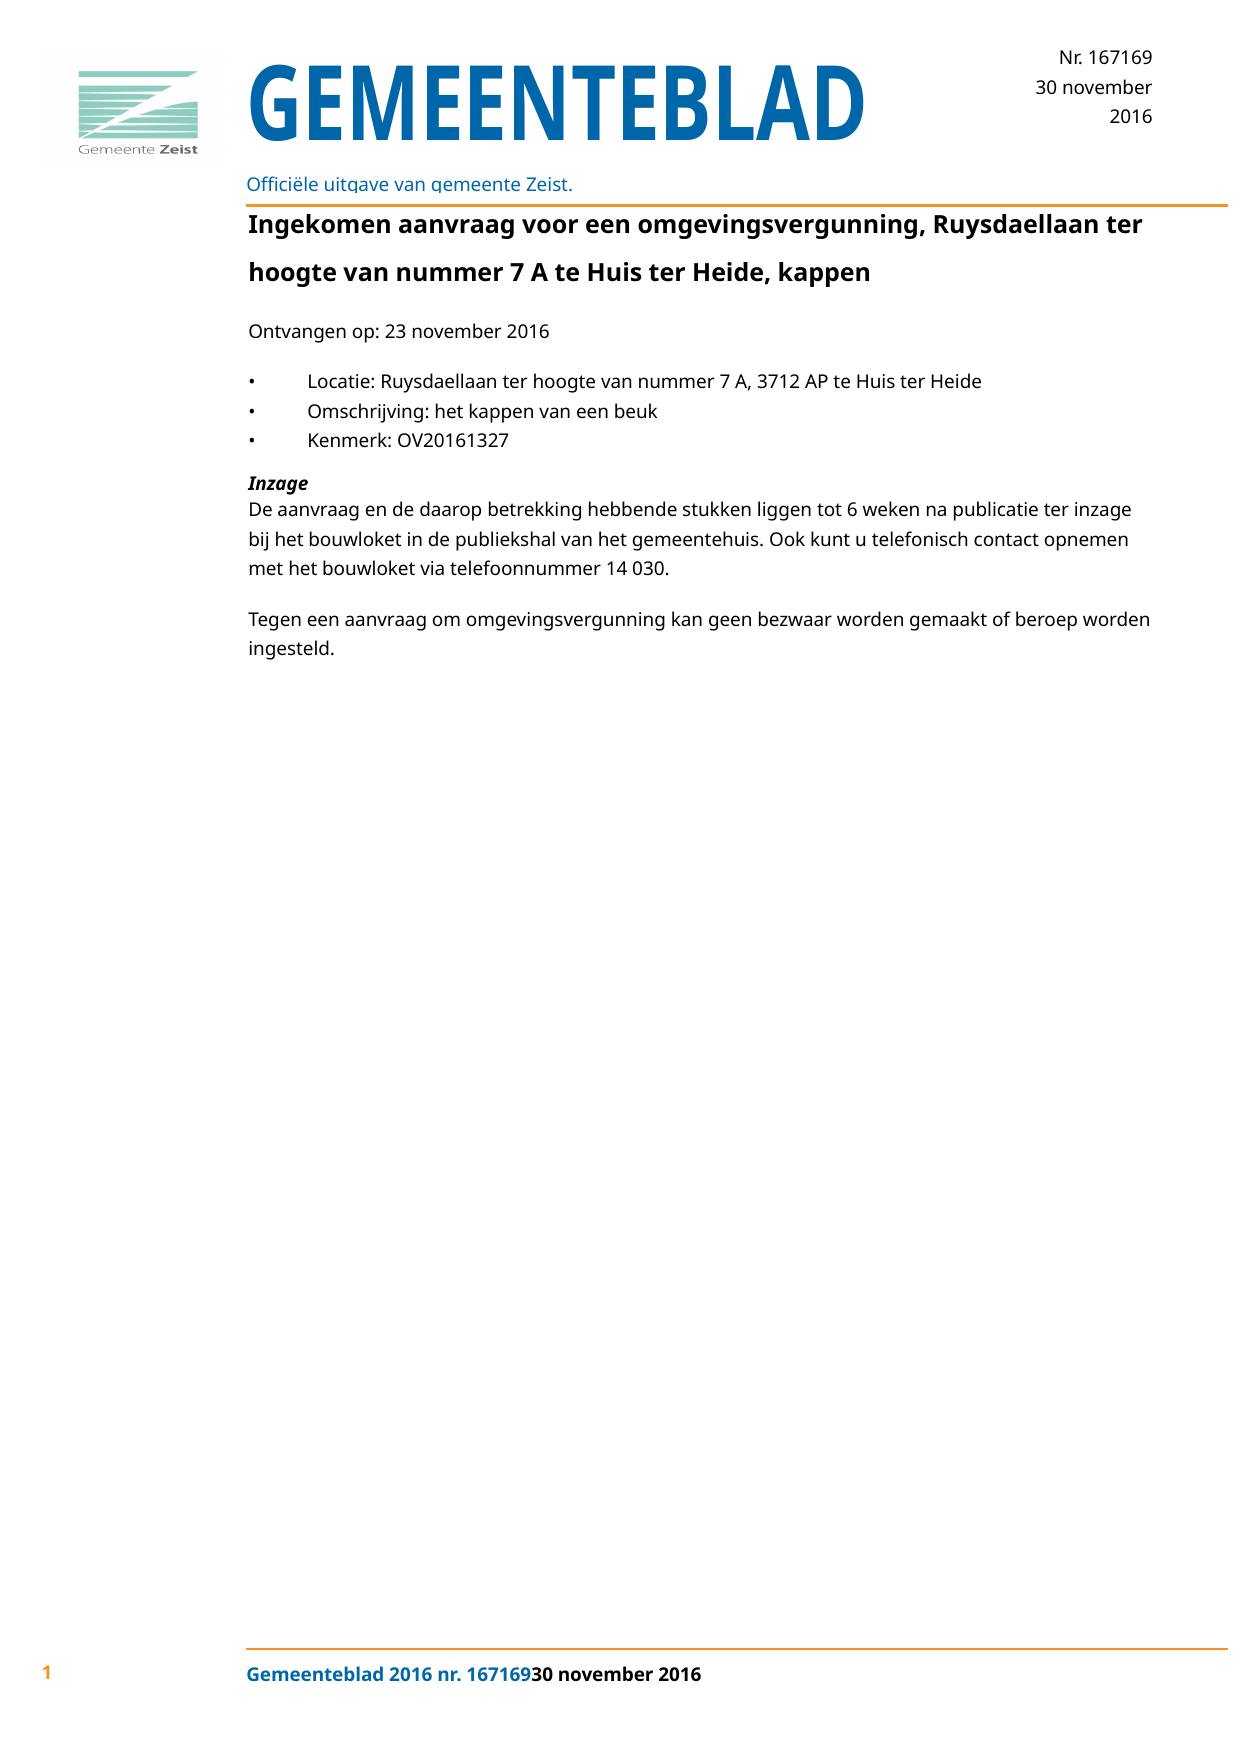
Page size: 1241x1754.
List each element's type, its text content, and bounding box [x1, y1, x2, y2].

list Omschrijving: het kappen van een beuk [248, 398, 1152, 424]
text De aanvraag en de daarop betrekking hebbende stukken liggen tot 6 weken na publicatie ter inzage bij het bouwloket in de publiekshal van het gemeentehuis. Ook kunt u telefonisch contact opnemen met het bouwloket via telefoonnummer 14 030. [248, 496, 1152, 581]
picture [41, 47, 231, 172]
text Inzage [248, 471, 1152, 496]
text Tegen een aanvraag om omgevingsvergunning kan geen bezwaar worden gemaakt of beroep worden ingesteld. [248, 606, 1152, 661]
list Locatie: Ruysdaellaan ter hoogte van nummer 7 A, 3712 AP te Huis ter Heide [248, 368, 1152, 394]
text Ingekomen aanvraag voor een omgevingsvergunning, Ruysdaellaan ter hoogte van nummer 7 A te Huis ter Heide, kappen [248, 207, 1152, 288]
text Ontvangen op: 23 november 2016 [248, 318, 1152, 344]
list Kenmerk: OV20161327 [248, 427, 1152, 453]
